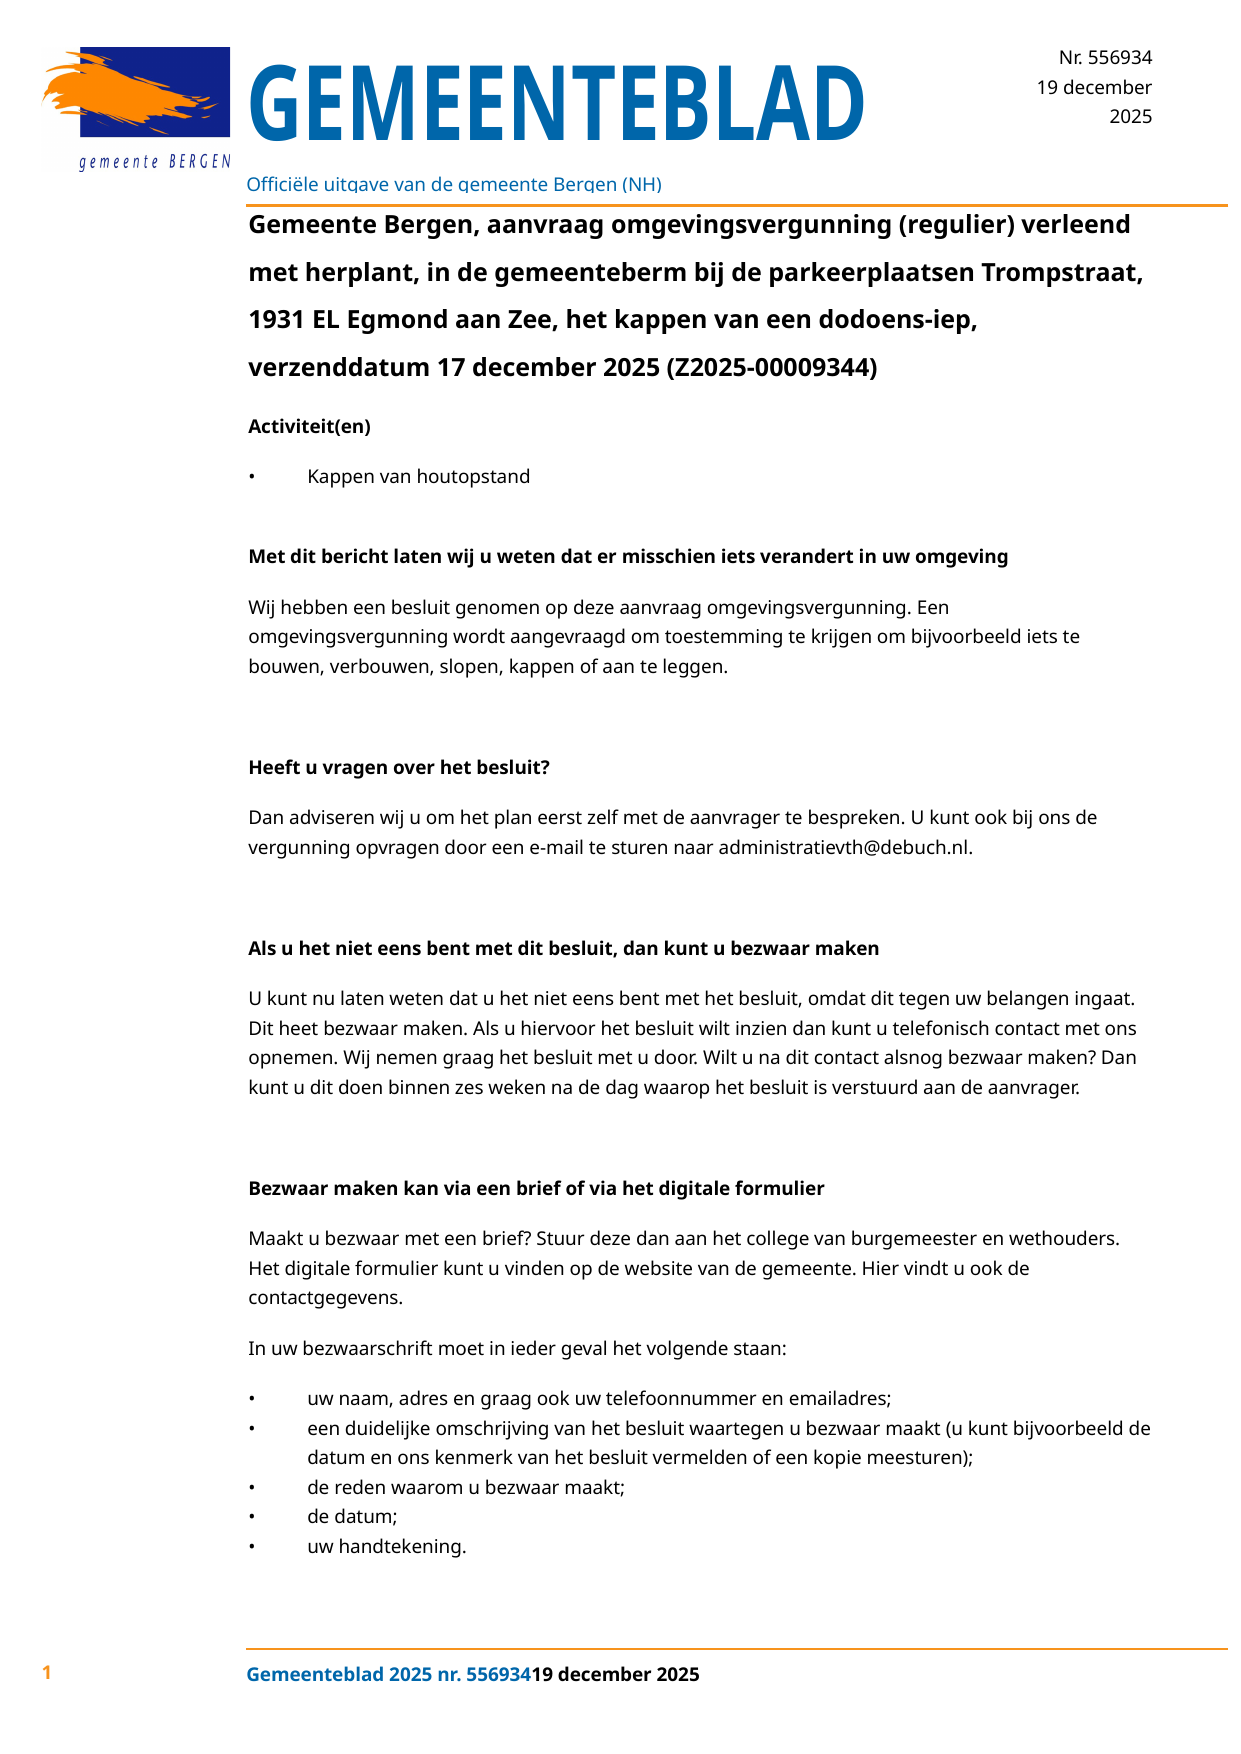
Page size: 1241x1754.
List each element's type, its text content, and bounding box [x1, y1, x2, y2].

list de reden waarom u bezwaar maakt; [248, 1474, 1152, 1500]
text Activiteit(en) [248, 413, 1152, 439]
text U kunt nu laten weten dat u het niet eens bent met het besluit, omdat dit tegen uw belangen ingaat. Dit heet bezwaar maken. Als u hiervoor het besluit wilt inzien dan kunt u telefonisch contact met ons opnemen. Wij nemen graag het besluit met u door. Wilt u na dit contact alsnog bezwaar maken? Dan kunt u dit doen binnen zes weken na de dag waarop het besluit is verstuurd aan de aanvrager. [248, 985, 1152, 1100]
text Dan adviseren wij u om het plan eerst zelf met de aanvrager te bespreken. U kunt ook bij ons de vergunning opvragen door een e-mail te sturen naar administratievth@debuch.nl. [248, 804, 1152, 860]
list uw handtekening. [248, 1533, 1152, 1559]
text In uw bezwaarschrift moet in ieder geval het volgende staan: [248, 1335, 1152, 1361]
text Bezwaar maken kan via een brief of via het digitale formulier [248, 1175, 1152, 1201]
list Kappen van houtopstand [248, 463, 1152, 489]
text Maakt u bezwaar met een brief? Stuur deze dan aan het college van burgemeester en wethouders. Het digitale formulier kunt u vinden op de website van de gemeente. Hier vindt u ook de contactgegevens. [248, 1225, 1152, 1310]
list een duidelijke omschrijving van het besluit waartegen u bezwaar maakt (u kunt bijvoorbeeld de datum en ons kenmerk van het besluit vermelden of een kopie meesturen); [248, 1415, 1152, 1470]
text Als u het niet eens bent met dit besluit, dan kunt u bezwaar maken [248, 935, 1152, 961]
text Wij hebben een besluit genomen op deze aanvraag omgevingsvergunning. Een omgevingsvergunning wordt aangevraagd om toestemming te krijgen om bijvoorbeeld iets te bouwen, verbouwen, slopen, kappen of aan te leggen. [248, 594, 1152, 679]
text Heeft u vragen over het besluit? [248, 754, 1152, 780]
list de datum; [248, 1503, 1152, 1529]
text Met dit bericht laten wij u weten dat er misschien iets verandert in uw omgeving [248, 543, 1152, 569]
text Gemeente Bergen, aanvraag omgevingsvergunning (regulier) verleend met herplant, in de gemeenteberm bij de parkeerplaatsen Trompstraat, 1931 EL Egmond aan Zee, het kappen van een dodoens-iep, verzenddatum 17 december 2025 (Z2025-00009344) [248, 207, 1152, 384]
list uw naam, adres en graag ook uw telefoonnummer en emailadres; [248, 1385, 1152, 1411]
picture [41, 47, 231, 172]
